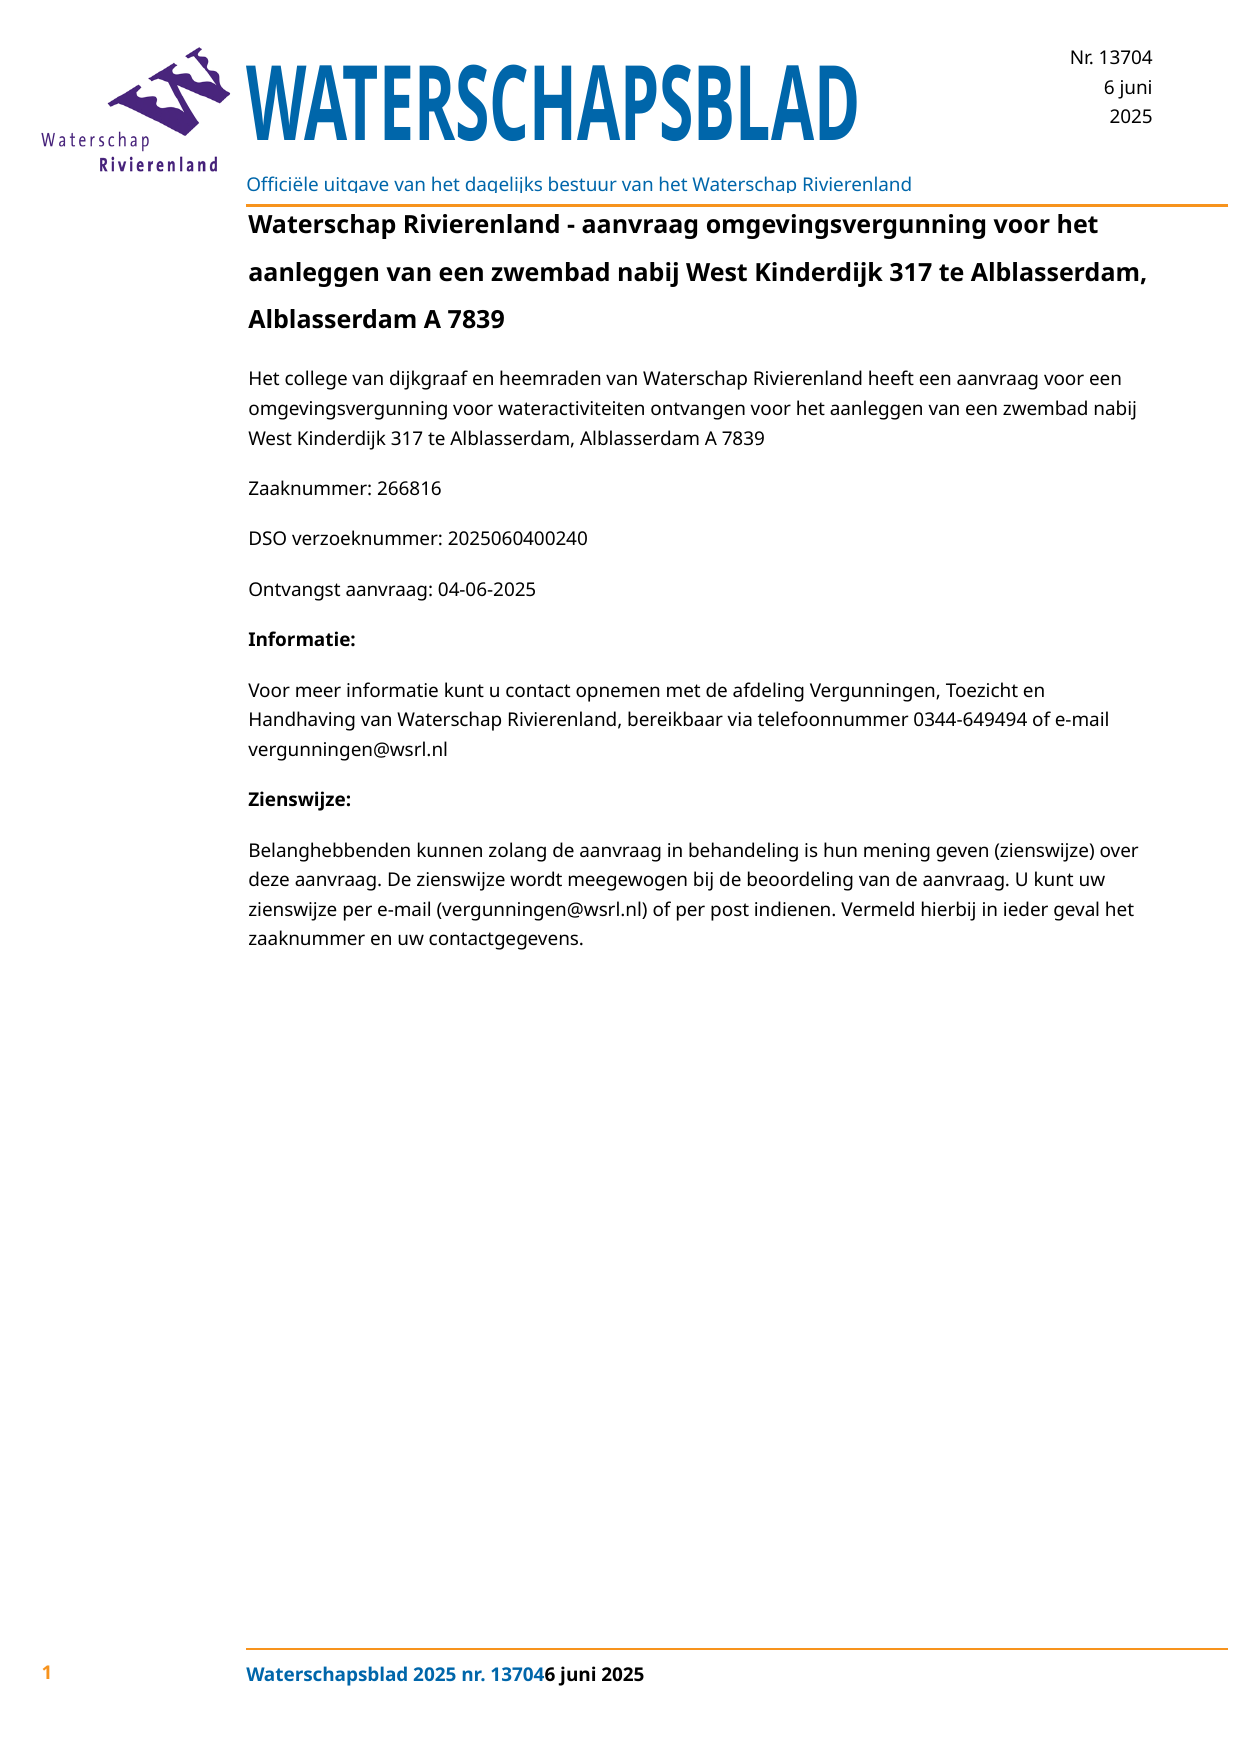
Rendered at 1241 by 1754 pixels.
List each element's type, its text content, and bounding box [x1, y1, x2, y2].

text DSO verzoeknummer: 2025060400240 [248, 526, 1152, 551]
text Het college van dijkgraaf en heemraden van Waterschap Rivierenland heeft een aanvraag voor een omgevingsvergunning voor wateractiviteiten ontvangen voor het aanleggen van een zwembad nabij West Kinderdijk 317 te Alblasserdam, Alblasserdam A 7839 [248, 366, 1152, 450]
text Ontvangst aanvraag: 04-06-2025 [248, 576, 1152, 602]
text Waterschap Rivierenland - aanvraag omgevingsvergunning voor het aanleggen van een zwembad nabij West Kinderdijk 317 te Alblasserdam, Alblasserdam A 7839 [248, 207, 1152, 336]
picture [41, 47, 231, 172]
text Zienswijze: [248, 786, 1152, 812]
text Voor meer informatie kunt u contact opnemen met de afdeling Vergunningen, Toezicht en Handhaving van Waterschap Rivierenland, bereikbaar via telefoonnummer 0344-649494 of e-mail vergunningen@wsrl.nl [248, 677, 1152, 762]
text Belanghebbenden kunnen zolang de aanvraag in behandeling is hun mening geven (zienswijze) over deze aanvraag. De zienswijze wordt meegewogen bij de beoordeling van de aanvraag. U kunt uw zienswijze per e-mail (vergunningen@wsrl.nl) of per post indienen. Vermeld hierbij in ieder geval het zaaknummer en uw contactgegevens. [248, 837, 1152, 951]
text Informatie: [248, 626, 1152, 652]
text Zaaknummer: 266816 [248, 475, 1152, 501]
